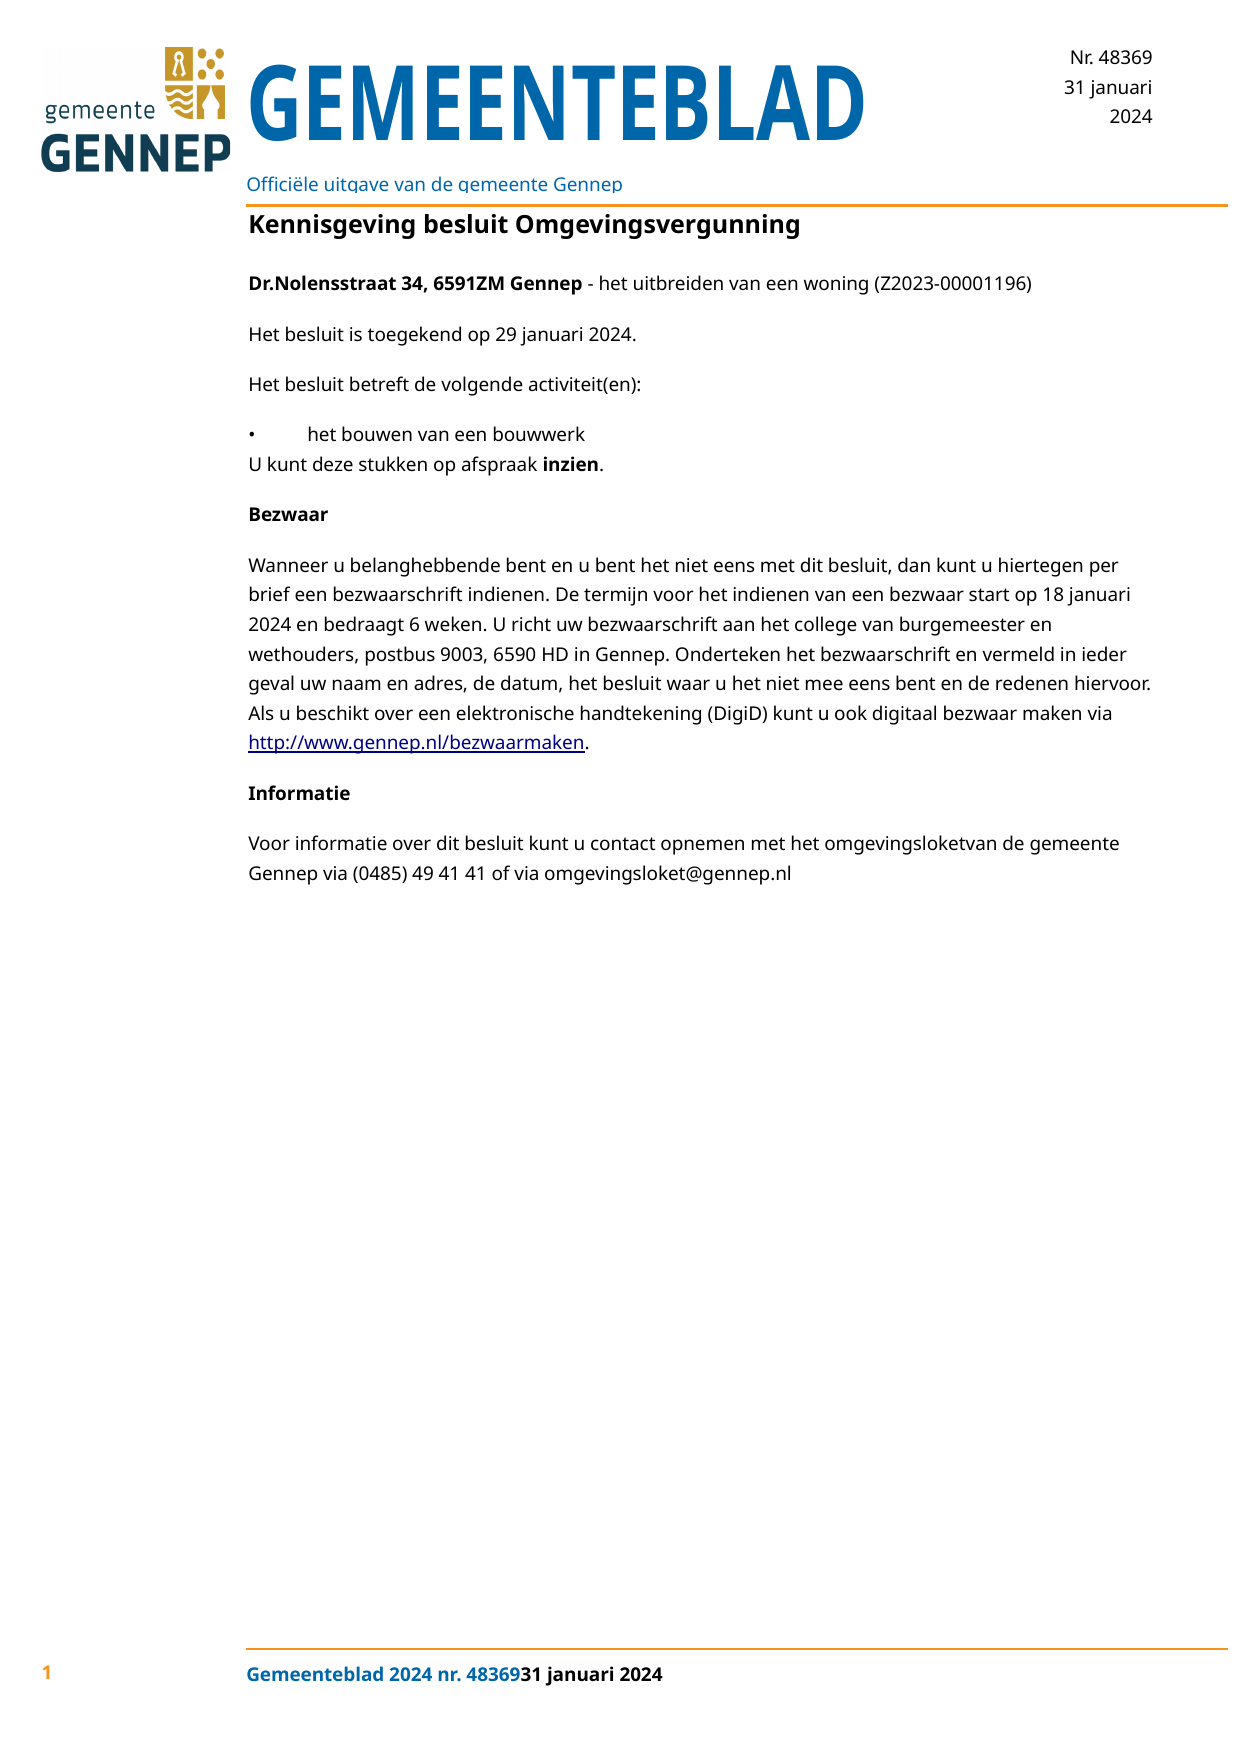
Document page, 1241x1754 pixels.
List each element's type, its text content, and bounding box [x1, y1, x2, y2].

text Kennisgeving besluit Omgevingsvergunning [248, 207, 1152, 241]
text Dr.Nolensstraat 34, 6591ZM Gennep - het uitbreiden van een woning (Z2023-00001196) [248, 270, 1152, 296]
picture [41, 47, 231, 172]
text Bezwaar [248, 502, 1152, 527]
text Het besluit betreft de volgende activiteit(en): [248, 371, 1152, 397]
text Voor informatie over dit besluit kunt u contact opnemen met het omgevingsloketvan de gemeente Gennep via (0485) 49 41 41 of via omgevingsloket@gennep.nl [248, 830, 1152, 886]
text Informatie [248, 780, 1152, 806]
text Wanneer u belanghebbende bent en u bent het niet eens met dit besluit, dan kunt u hiertegen per brief een bezwaarschrift indienen. De termijn voor het indienen van een bezwaar start op 18 januari 2024 en bedraagt 6 weken. U richt uw bezwaarschrift aan het college van burgemeester en wethouders, postbus 9003, 6590 HD in Gennep. Onderteken het bezwaarschrift en vermeld in ieder geval uw naam en adres, de datum, het besluit waar u het niet mee eens bent en de redenen hiervoor. Als u beschikt over een elektronische handtekening (DigiD) kunt u ook digitaal bezwaar maken via http://www.gennep.nl/bezwaarmaken. [248, 552, 1152, 755]
text Het besluit is toegekend op 29 januari 2024. [248, 321, 1152, 346]
list het bouwen van een bouwwerk [248, 422, 1152, 447]
text U kunt deze stukken op afspraak inzien. [248, 451, 1152, 477]
